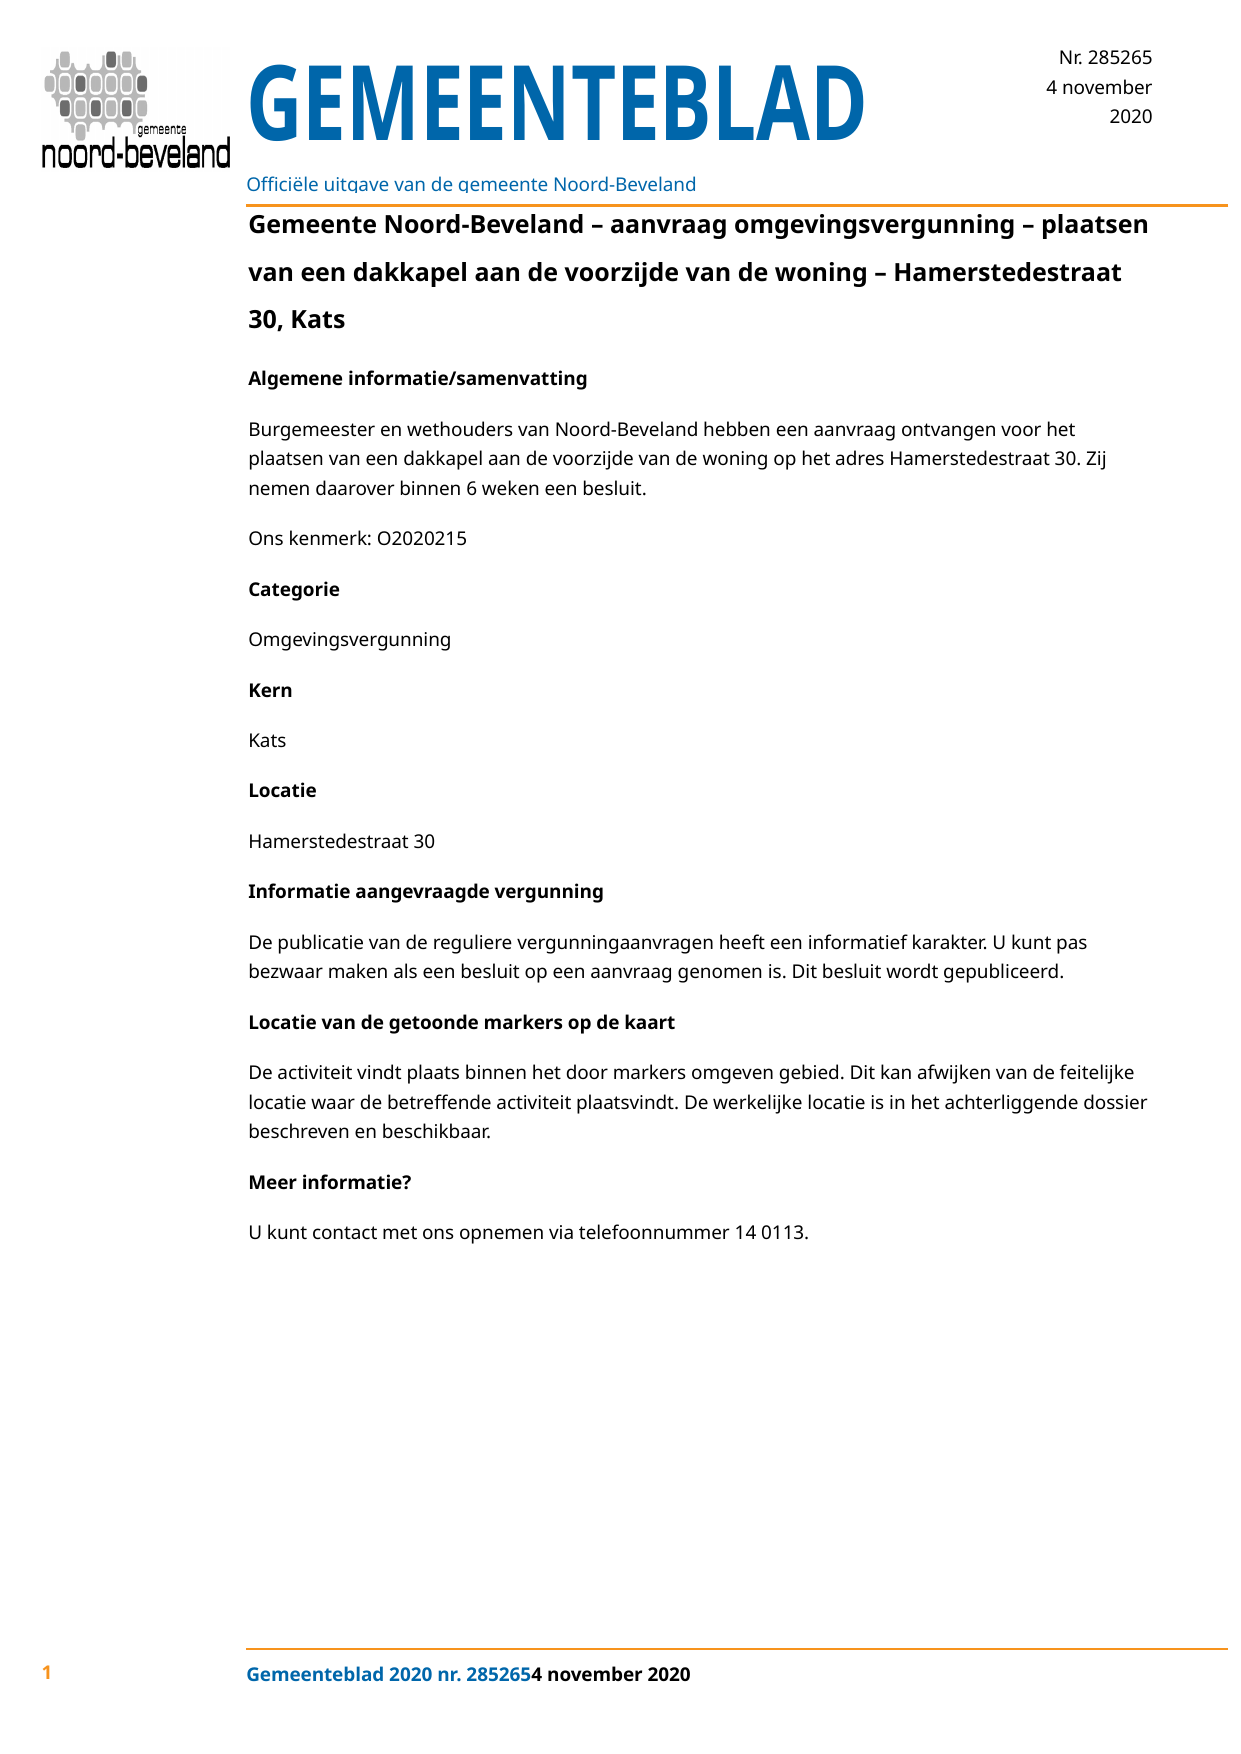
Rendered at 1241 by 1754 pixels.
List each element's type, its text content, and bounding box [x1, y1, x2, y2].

text Locatie [248, 778, 1152, 803]
text Burgemeester en wethouders van Noord-Beveland hebben een aanvraag ontvangen voor het plaatsen van een dakkapel aan de voorzijde van de woning op het adres Hamerstedestraat 30. Zij nemen daarover binnen 6 weken een besluit. [248, 416, 1152, 501]
text Gemeente Noord-Beveland – aanvraag omgevingsvergunning – plaatsen van een dakkapel aan de voorzijde van de woning – Hamerstedestraat 30, Kats [248, 207, 1152, 336]
text Locatie van de getoonde markers op de kaart [248, 1009, 1152, 1034]
text De publicatie van de reguliere vergunningaanvragen heeft een informatief karakter. U kunt pas bezwaar maken als een besluit op een aanvraag genomen is. Dit besluit wordt gepubliceerd. [248, 929, 1152, 984]
text U kunt contact met ons opnemen via telefoonnummer 14 0113. [248, 1219, 1152, 1245]
text Meer informatie? [248, 1169, 1152, 1194]
text De activiteit vindt plaats binnen het door markers omgeven gebied. Dit kan afwijken van de feitelijke locatie waar de betreffende activiteit plaatsvindt. De werkelijke locatie is in het achterliggende dossier beschreven en beschikbaar. [248, 1059, 1152, 1144]
text Categorie [248, 576, 1152, 602]
text Ons kenmerk: O2020215 [248, 526, 1152, 551]
text Algemene informatie/samenvatting [248, 366, 1152, 391]
text Kats [248, 727, 1152, 753]
picture [41, 47, 231, 172]
text Kern [248, 677, 1152, 702]
text Hamerstedestraat 30 [248, 828, 1152, 854]
text Omgevingsvergunning [248, 626, 1152, 652]
text Informatie aangevraagde vergunning [248, 878, 1152, 904]
